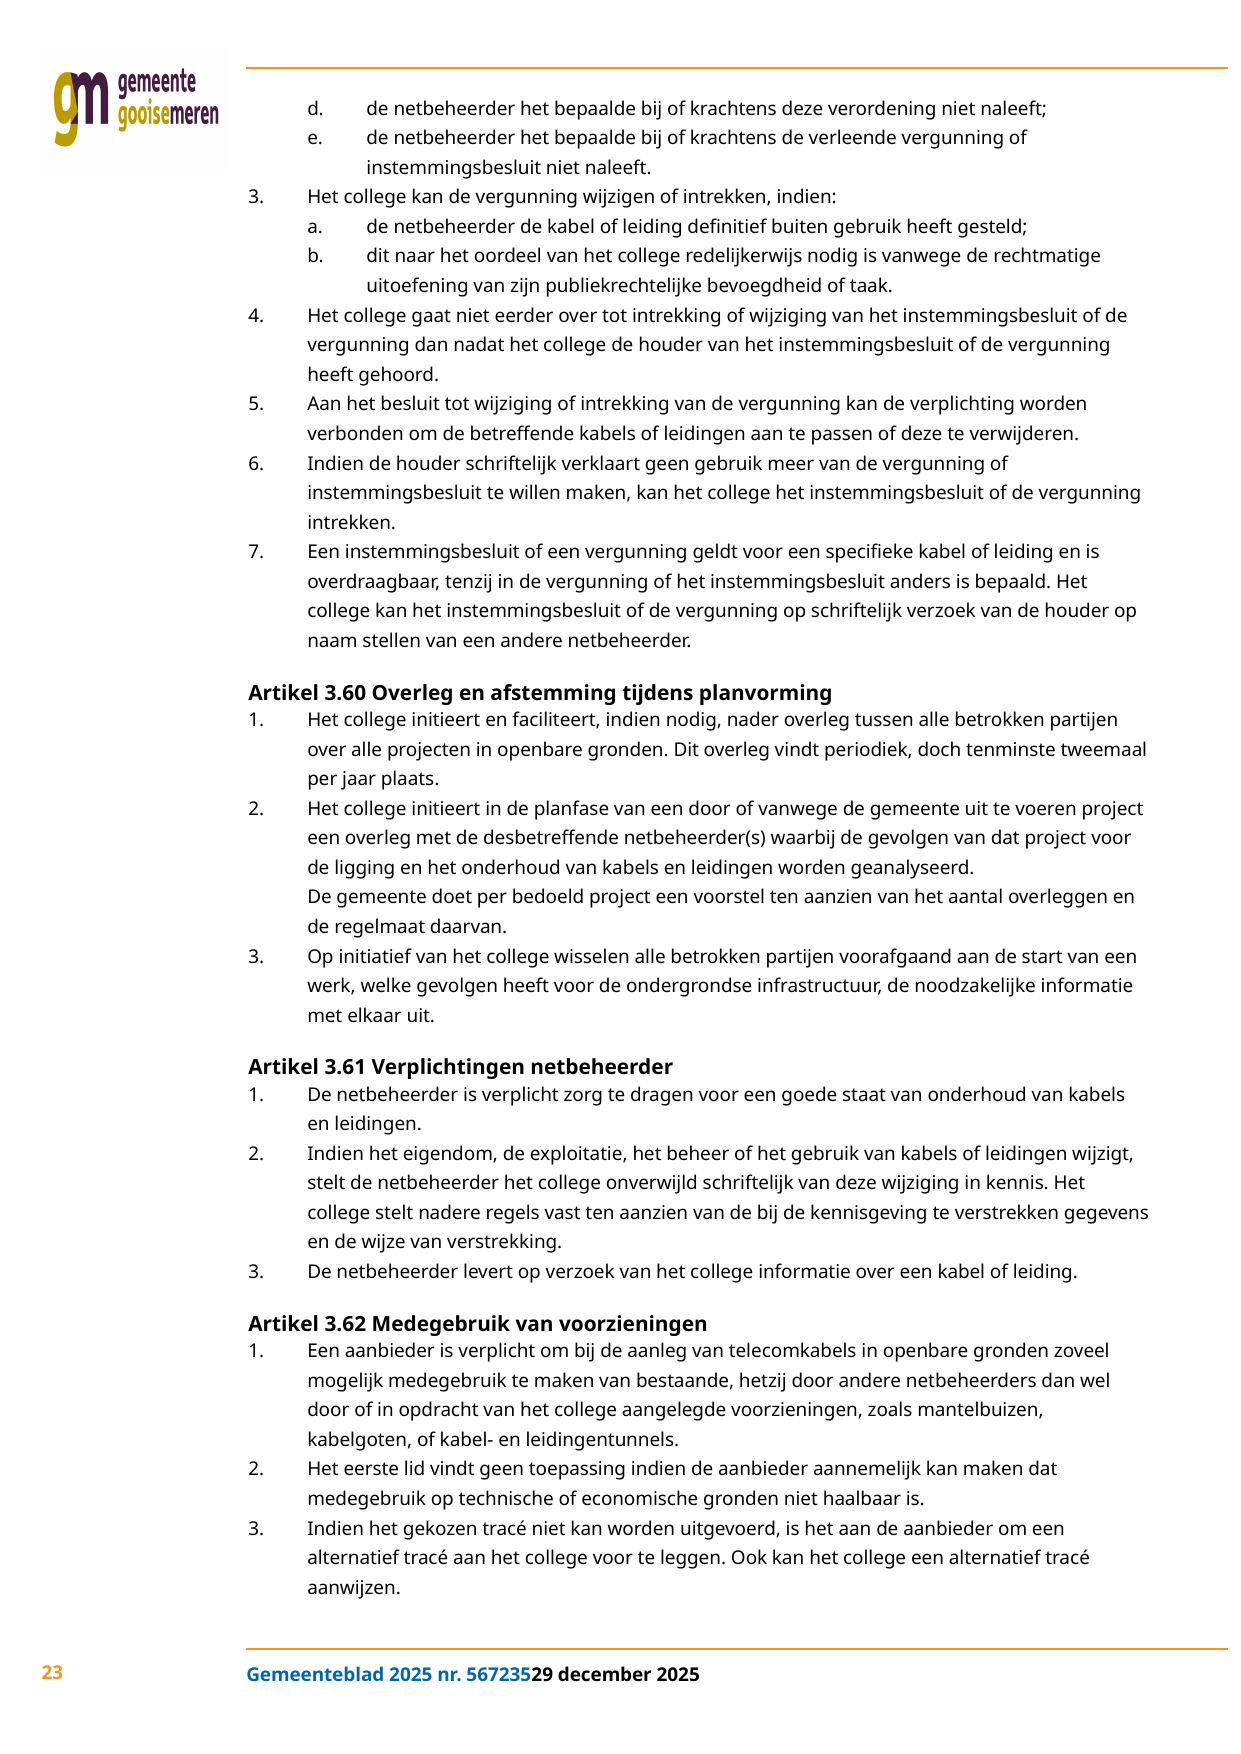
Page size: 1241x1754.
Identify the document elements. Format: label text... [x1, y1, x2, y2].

list De netbeheerder levert op verzoek van het college informatie over een kabel of leiding. [248, 1258, 1152, 1284]
text Artikel 3.60 Overleg en afstemming tijdens planvorming [248, 678, 1152, 706]
list Indien de houder schriftelijk verklaart geen gebruik meer van de vergunning of instemmingsbesluit te willen maken, kan het college het instemmingsbesluit of de vergunning intrekken. [248, 450, 1152, 535]
list De gemeente doet per bedoeld project een voorstel ten aanzien van het aantal overleggen en de regelmaat daarvan. [248, 884, 1152, 939]
list Indien het eigendom, de exploitatie, het beheer of het gebruik van kabels of leidingen wijzigt, stelt de netbeheerder het college onverwijld schriftelijk van deze wijziging in kennis. Het college stelt nadere regels vast ten aanzien van de bij de kennisgeving te verstrekken gegevens en de wijze van verstrekking. [248, 1140, 1152, 1254]
list Aan het besluit tot wijziging of intrekking van de vergunning kan de verplichting worden verbonden om de betreffende kabels of leidingen aan te passen of deze te verwijderen. [248, 391, 1152, 446]
list Het college gaat niet eerder over tot intrekking of wijziging van het instemmingsbesluit of de vergunning dan nadat het college de houder van het instemmingsbesluit of de vergunning heeft gehoord. [248, 302, 1152, 387]
list Het college initieert en faciliteert, indien nodig, nader overleg tussen alle betrokken partijen over alle projecten in openbare gronden. Dit overleg vindt periodiek, doch tenminste tweemaal per jaar plaats. [248, 706, 1152, 791]
list De netbeheerder is verplicht zorg te dragen voor een goede staat van onderhoud van kabels en leidingen. [248, 1081, 1152, 1136]
list Een instemmingsbesluit of een vergunning geldt voor een specifieke kabel of leiding en is overdraagbaar, tenzij in de vergunning of het instemmingsbesluit anders is bepaald. Het college kan het instemmingsbesluit of de vergunning op schriftelijk verzoek van de houder op naam stellen van een andere netbeheerder. [248, 538, 1152, 653]
list de netbeheerder het bepaalde bij of krachtens de verleende vergunning of instemmingsbesluit niet naleeft. [307, 124, 1152, 180]
list dit naar het oordeel van het college redelijkerwijs nodig is vanwege de rechtmatige uitoefening van zijn publiekrechtelijke bevoegdheid of taak. [307, 243, 1152, 298]
list de netbeheerder de kabel of leiding definitief buiten gebruik heeft gesteld; [307, 213, 1152, 239]
list Het eerste lid vindt geen toepassing indien de aanbieder aannemelijk kan maken dat medegebruik op technische of economische gronden niet haalbaar is. [248, 1456, 1152, 1511]
list Indien het gekozen tracé niet kan worden uitgevoerd, is het aan de aanbieder om een alternatief tracé aan het college voor te leggen. Ook kan het college een alternatief tracé aanwijzen. [248, 1515, 1152, 1599]
list de netbeheerder het bepaalde bij of krachtens deze verordening niet naleeft; [307, 95, 1152, 121]
list Op initiatief van het college wisselen alle betrokken partijen voorafgaand aan de start van een werk, welke gevolgen heeft voor de ondergrondse infrastructuur, de noodzakelijke informatie met elkaar uit. [248, 943, 1152, 1028]
list Het college initieert in de planfase van een door of vanwege de gemeente uit te voeren project een overleg met de desbetreffende netbeheerder(s) waarbij de gevolgen van dat project voor de ligging en het onderhoud van kabels en leidingen worden geanalyseerd. [248, 795, 1152, 880]
text Artikel 3.62 Medegebruik van voorzieningen [248, 1309, 1152, 1337]
list Een aanbieder is verplicht om bij de aanleg van telecomkabels in openbare gronden zoveel mogelijk medegebruik te maken van bestaande, hetzij door andere netbeheerders dan wel door of in opdracht van het college aangelegde voorzieningen, zoals mantelbuizen, kabelgoten, of kabel- en leidingentunnels. [248, 1337, 1152, 1452]
picture [41, 47, 231, 172]
text Artikel 3.61 Verplichtingen netbeheerder [248, 1052, 1152, 1081]
list Het college kan de vergunning wijzigen of intrekken, indien: [248, 183, 1152, 209]
